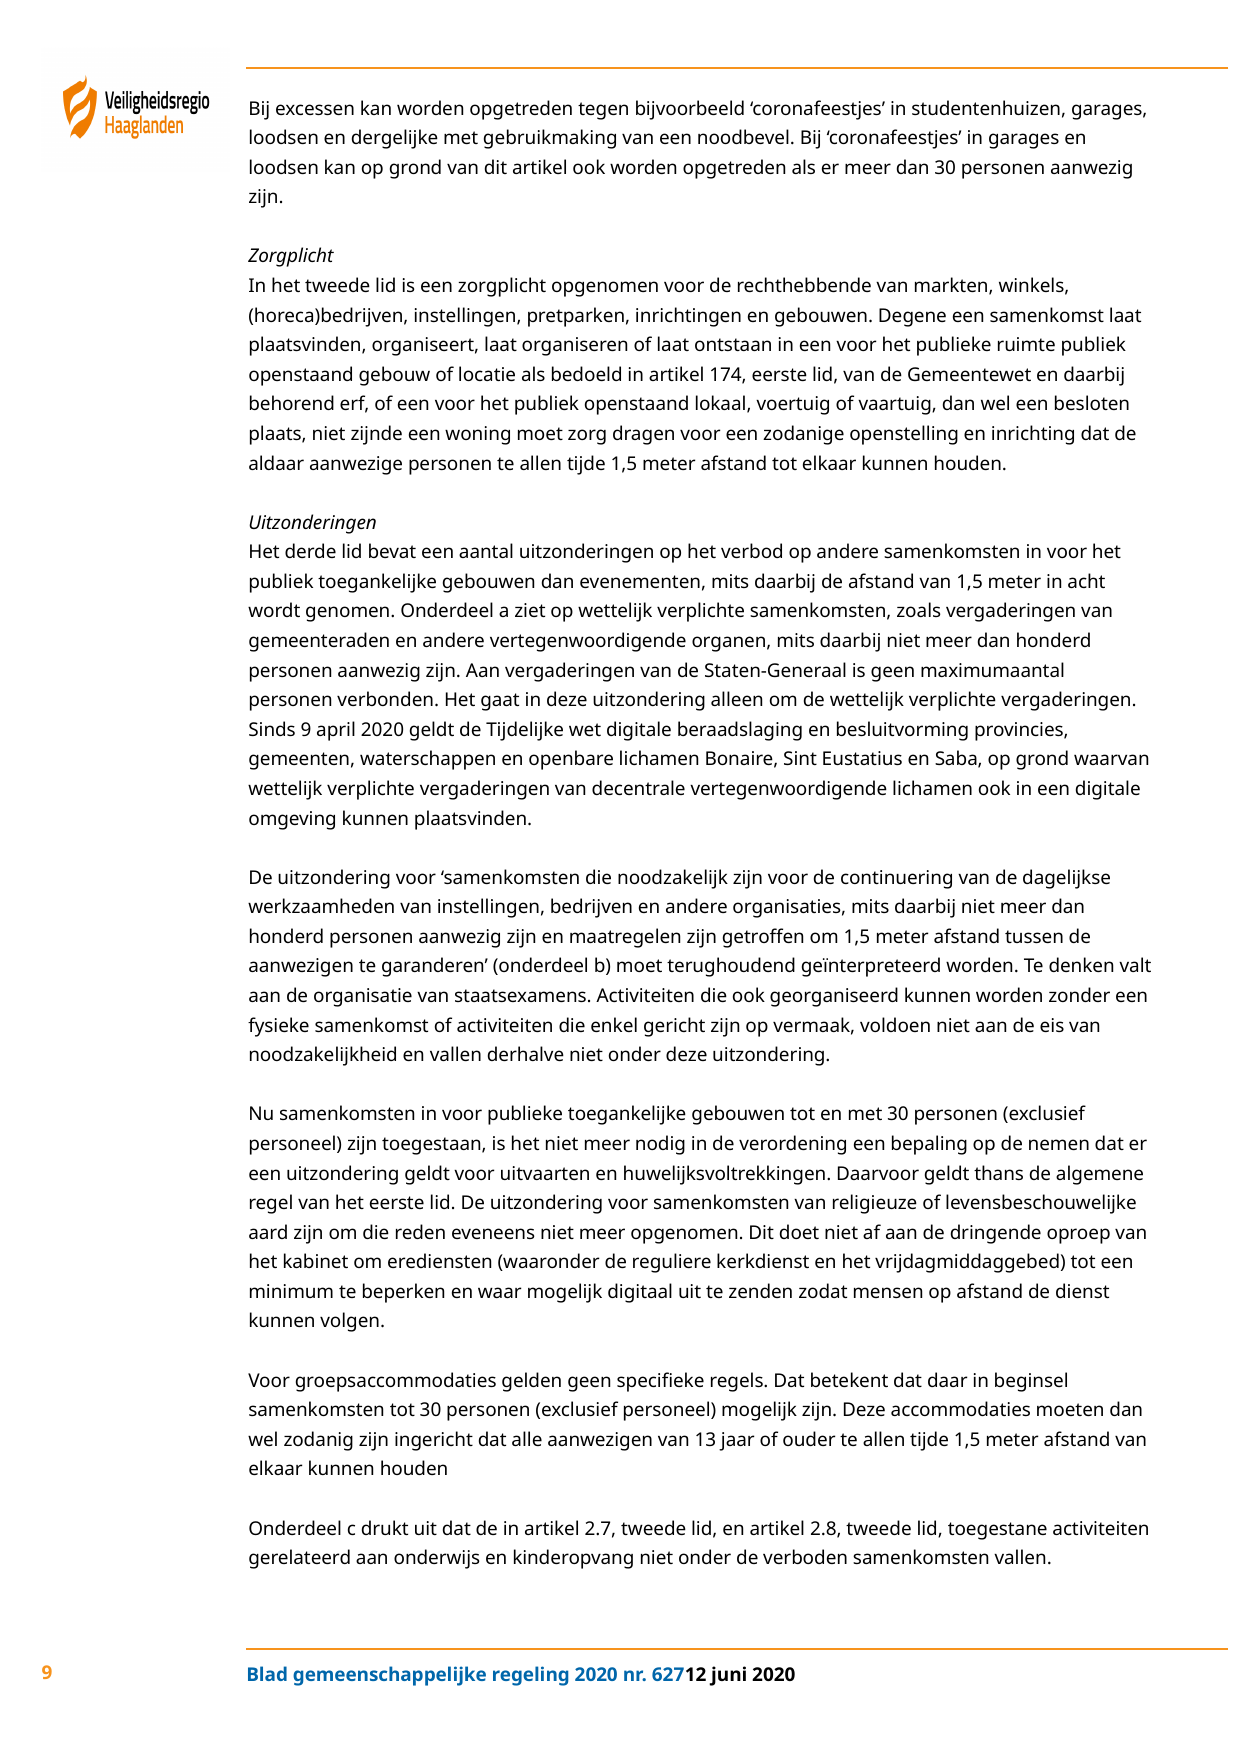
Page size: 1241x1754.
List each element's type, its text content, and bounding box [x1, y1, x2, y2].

text In het tweede lid is een zorgplicht opgenomen voor de rechthebbende van markten, winkels, (horeca)bedrijven, instellingen, pretparken, inrichtingen en gebouwen. Degene een samenkomst laat plaatsvinden, organiseert, laat organiseren of laat ontstaan in een voor het publieke ruimte publiek openstaand gebouw of locatie als bedoeld in artikel 174, eerste lid, van de Gemeentewet en daarbij behorend erf, of een voor het publiek openstaand lokaal, voertuig of vaartuig, dan wel een besloten plaats, niet zijnde een woning moet zorg dragen voor een zodanige openstelling en inrichting dat de aldaar aanwezige personen te allen tijde 1,5 meter afstand tot elkaar kunnen houden. [248, 272, 1152, 476]
text Zorgplicht [248, 243, 1152, 268]
picture [41, 47, 231, 172]
text Voor groepsaccommodaties gelden geen specifieke regels. Dat betekent dat daar in beginsel samenkomsten tot 30 personen (exclusief personeel) mogelijk zijn. Deze accommodaties moeten dan wel zodanig zijn ingericht dat alle aanwezigen van 13 jaar of ouder te allen tijde 1,5 meter afstand van elkaar kunnen houden [248, 1367, 1152, 1481]
text De uitzondering voor ‘samenkomsten die noodzakelijk zijn voor de continuering van de dagelijkse werkzaamheden van instellingen, bedrijven en andere organisaties, mits daarbij niet meer dan honderd personen aanwezig zijn en maatregelen zijn getroffen om 1,5 meter afstand tussen de aanwezigen te garanderen’ (onderdeel b) moet terughoudend geïnterpreteerd worden. Te denken valt aan de organisatie van staatsexamens. Activiteiten die ook georganiseerd kunnen worden zonder een fysieke samenkomst of activiteiten die enkel gericht zijn op vermaak, voldoen niet aan de eis van noodzakelijkheid en vallen derhalve niet onder deze uitzondering. [248, 864, 1152, 1067]
text Onderdeel c drukt uit dat de in artikel 2.7, tweede lid, en artikel 2.8, tweede lid, toegestane activiteiten gerelateerd aan onderwijs en kinderopvang niet onder de verboden samenkomsten vallen. [248, 1515, 1152, 1570]
text Bij excessen kan worden opgetreden tegen bijvoorbeeld ‘coronafeestjes’ in studentenhuizen, garages, loodsen en dergelijke met gebruikmaking van een noodbevel. Bij ‘coronafeestjes’ in garages en loodsen kan op grond van dit artikel ook worden opgetreden als er meer dan 30 personen aanwezig zijn. [248, 95, 1152, 209]
text Het derde lid bevat een aantal uitzonderingen op het verbod op andere samenkomsten in voor het publiek toegankelijke gebouwen dan evenementen, mits daarbij de afstand van 1,5 meter in acht wordt genomen. Onderdeel a ziet op wettelijk verplichte samenkomsten, zoals vergaderingen van gemeenteraden en andere vertegenwoordigende organen, mits daarbij niet meer dan honderd personen aanwezig zijn. Aan vergaderingen van de Staten-Generaal is geen maximumaantal personen verbonden. Het gaat in deze uitzondering alleen om de wettelijk verplichte vergaderingen. Sinds 9 april 2020 geldt de Tijdelijke wet digitale beraadslaging en besluitvorming provincies, gemeenten, waterschappen en openbare lichamen Bonaire, Sint Eustatius en Saba, op grond waarvan wettelijk verplichte vergaderingen van decentrale vertegenwoordigende lichamen ook in een digitale omgeving kunnen plaatsvinden. [248, 538, 1152, 831]
text Uitzonderingen [248, 509, 1152, 535]
text Nu samenkomsten in voor publieke toegankelijke gebouwen tot en met 30 personen (exclusief personeel) zijn toegestaan, is het niet meer nodig in de verordening een bepaling op de nemen dat er een uitzondering geldt voor uitvaarten en huwelijksvoltrekkingen. Daarvoor geldt thans de algemene regel van het eerste lid. De uitzondering voor samenkomsten van religieuze of levensbeschouwelijke aard zijn om die reden eveneens niet meer opgenomen. Dit doet niet af aan de dringende oproep van het kabinet om erediensten (waaronder de reguliere kerkdienst en het vrijdagmiddaggebed) tot een minimum te beperken en waar mogelijk digitaal uit te zenden zodat mensen op afstand de dienst kunnen volgen. [248, 1101, 1152, 1333]
